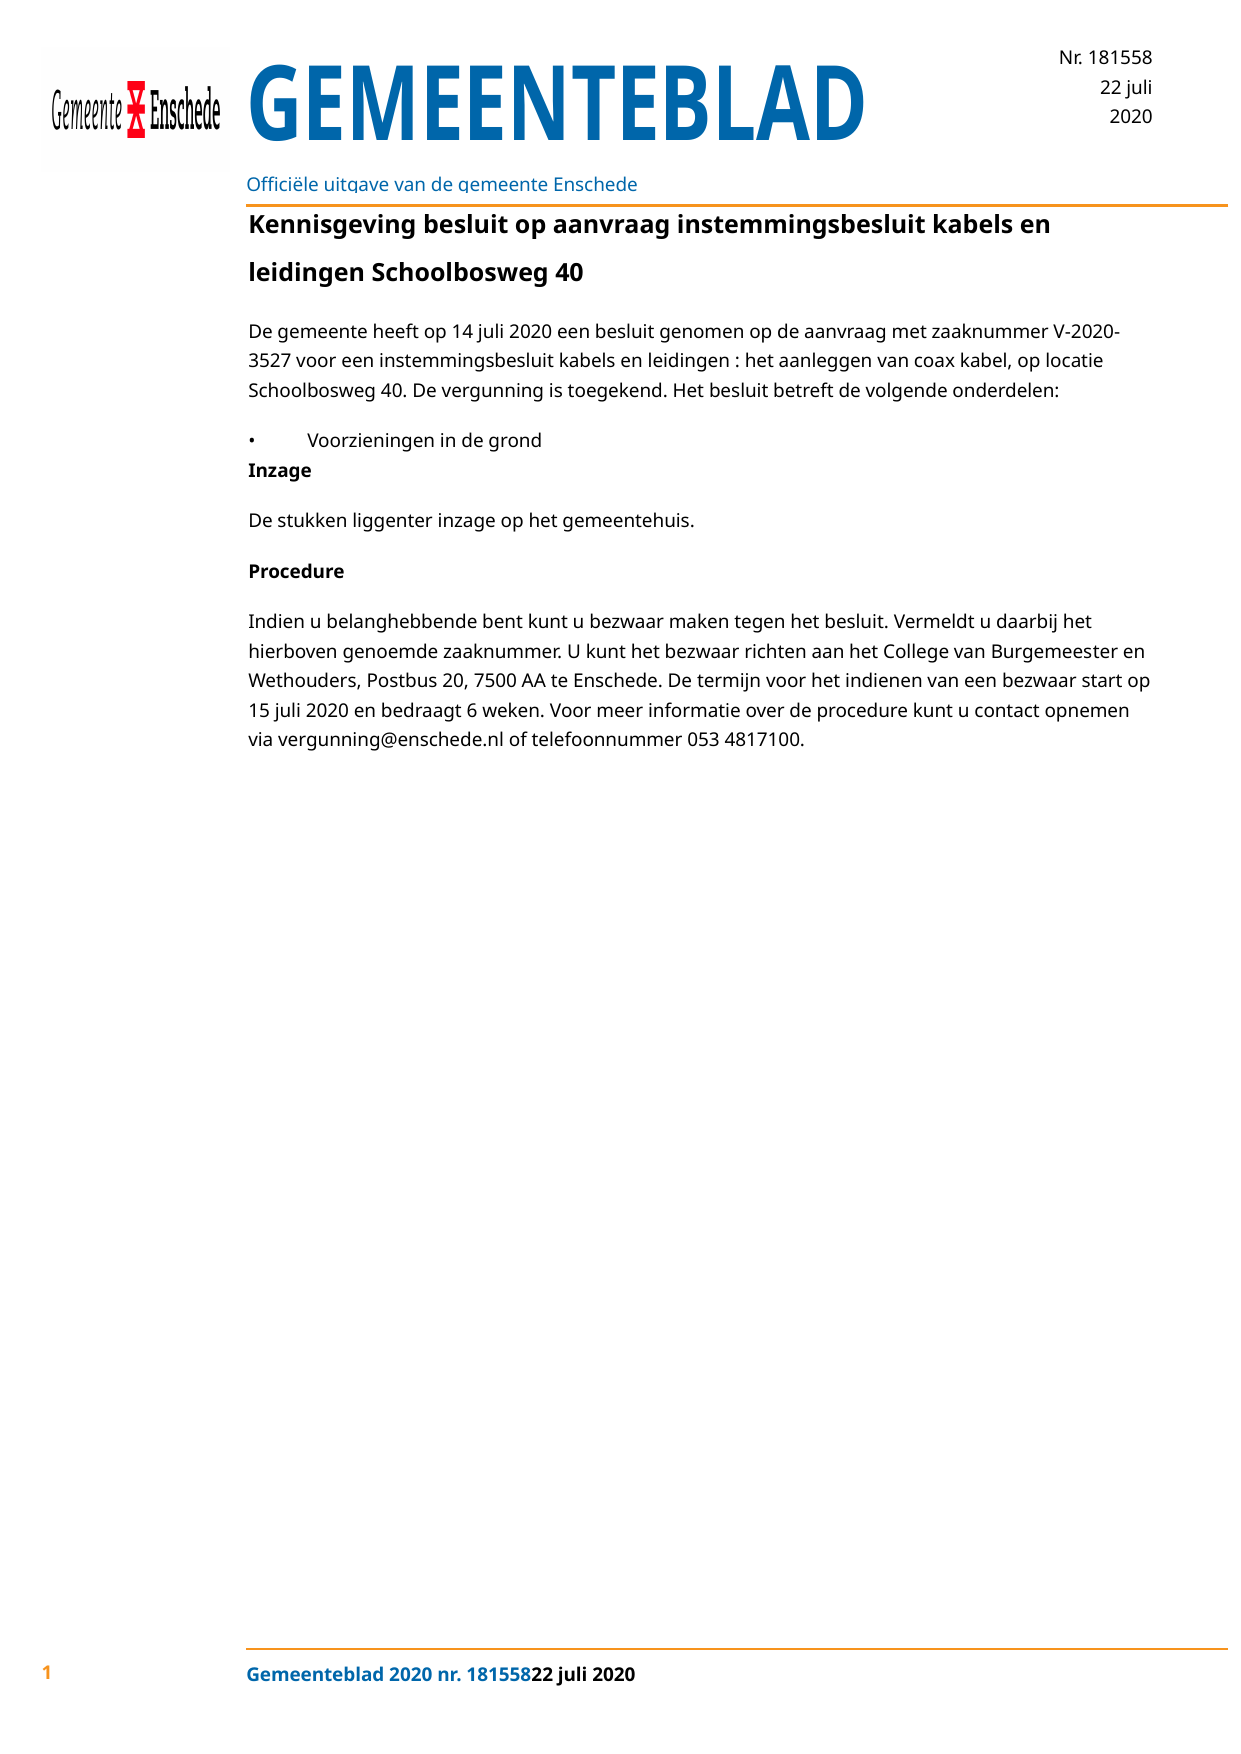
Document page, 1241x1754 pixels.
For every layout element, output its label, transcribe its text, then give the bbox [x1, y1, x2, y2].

list Voorzieningen in de grond [248, 427, 1152, 453]
text Indien u belanghebbende bent kunt u bezwaar maken tegen het besluit. Vermeldt u daarbij het hierboven genoemde zaaknummer. U kunt het bezwaar richten aan het College van Burgemees­ter en Wethouders, Postbus 20, 7500 AA te Enschede. De termijn voor het indienen van een bezwaar start op 15 juli 2020 en bedraagt 6 weken. Voor meer informatie over de procedure kunt u contact opnemen via vergunning@enschede.nl of telefoonnummer 053 4817100. [248, 608, 1152, 752]
text De gemeente heeft op 14 juli 2020 een besluit genomen op de aanvraag met zaaknummer V-2020-3527 voor een instemmingsbesluit kabels en leidingen : het aanleggen van coax kabel, op locatie Schoolbosweg 40. De vergunning is toegekend. Het besluit betreft de volgende onderdelen: [248, 318, 1152, 403]
text Procedure [248, 558, 1152, 584]
picture [41, 47, 231, 172]
text Inzage [248, 457, 1152, 483]
text Kennisgeving besluit op aanvraag instemmingsbesluit kabels en leidingen Schoolbosweg 40 [248, 207, 1152, 288]
text De stukken liggenter inzage op het gemeentehuis. [248, 507, 1152, 533]
